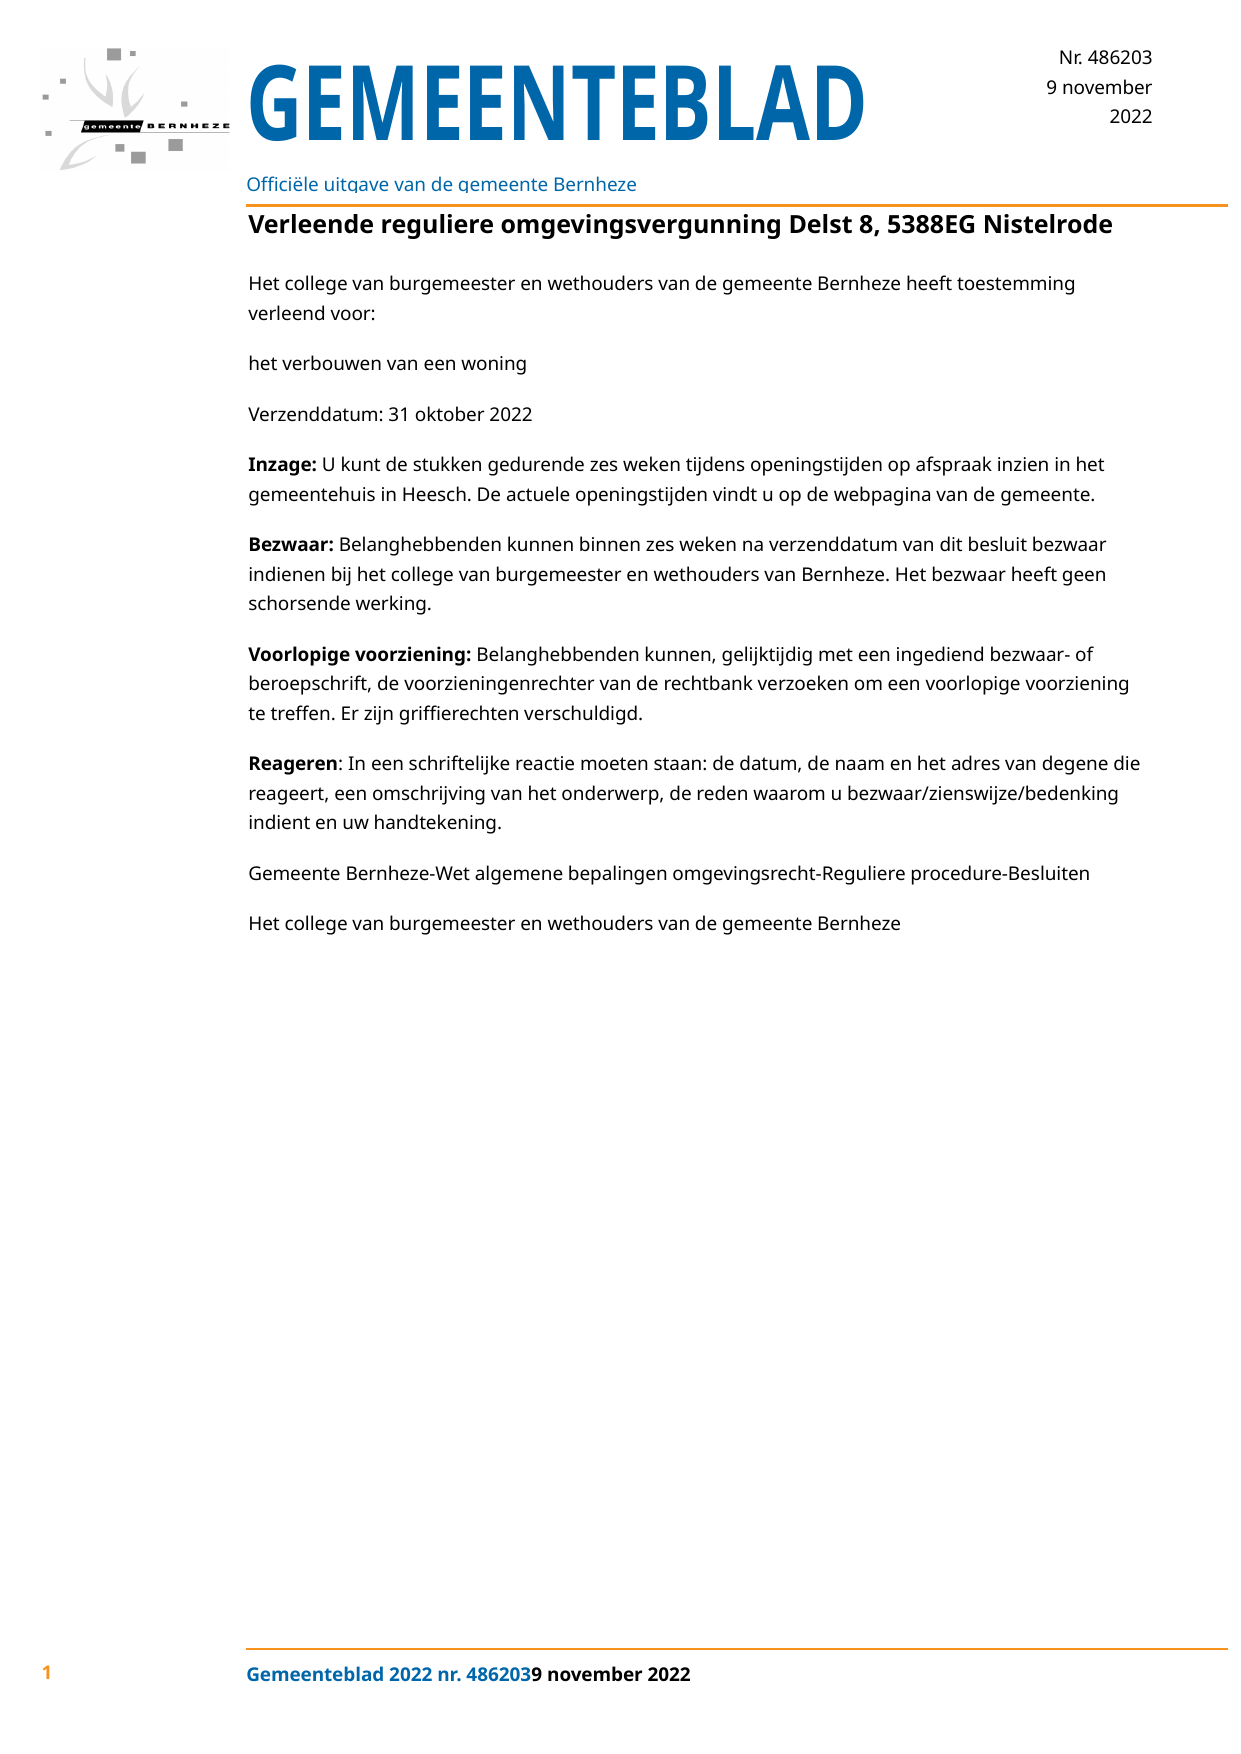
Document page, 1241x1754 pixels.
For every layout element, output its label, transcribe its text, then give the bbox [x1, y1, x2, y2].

text het verbouwen van een woning [248, 350, 1152, 376]
text Verzenddatum: 31 oktober 2022 [248, 401, 1152, 426]
text Gemeente Bernheze-Wet algemene bepalingen omgevingsrecht-Reguliere procedure-Besluiten [248, 860, 1152, 886]
text Het college van burgemeester en wethouders van de gemeente Bernheze heeft toestemming verleend voor: [248, 270, 1152, 326]
text Bezwaar: Belanghebbenden kunnen binnen zes weken na verzenddatum van dit besluit bezwaar indienen bij het college van burgemeester en wethouders van Bernheze. Het bezwaar heeft geen schorsende werking. [248, 531, 1152, 616]
text Het college van burgemeester en wethouders van de gemeente Bernheze [248, 910, 1152, 936]
text Reageren: In een schriftelijke reactie moeten staan: de datum, de naam en het adres van degene die reageert, een omschrijving van het onderwerp, de reden waarom u bezwaar/zienswijze/bedenking indient en uw handtekening. [248, 750, 1152, 835]
text Verleende reguliere omgevingsvergunning Delst 8, 5388EG Nistelrode [248, 207, 1152, 241]
text Voorlopige voorziening: Belanghebbenden kunnen, gelijktijdig met een ingediend bezwaar- of beroepschrift, de voorzieningenrechter van de rechtbank verzoeken om een voorlopige voorziening te treffen. Er zijn griffierechten verschuldigd. [248, 641, 1152, 726]
picture [41, 47, 231, 172]
text Inzage: U kunt de stukken gedurende zes weken tijdens openingstijden op afspraak inzien in het gemeentehuis in Heesch. De actuele openingstijden vindt u op de webpagina van de gemeente. [248, 451, 1152, 506]
